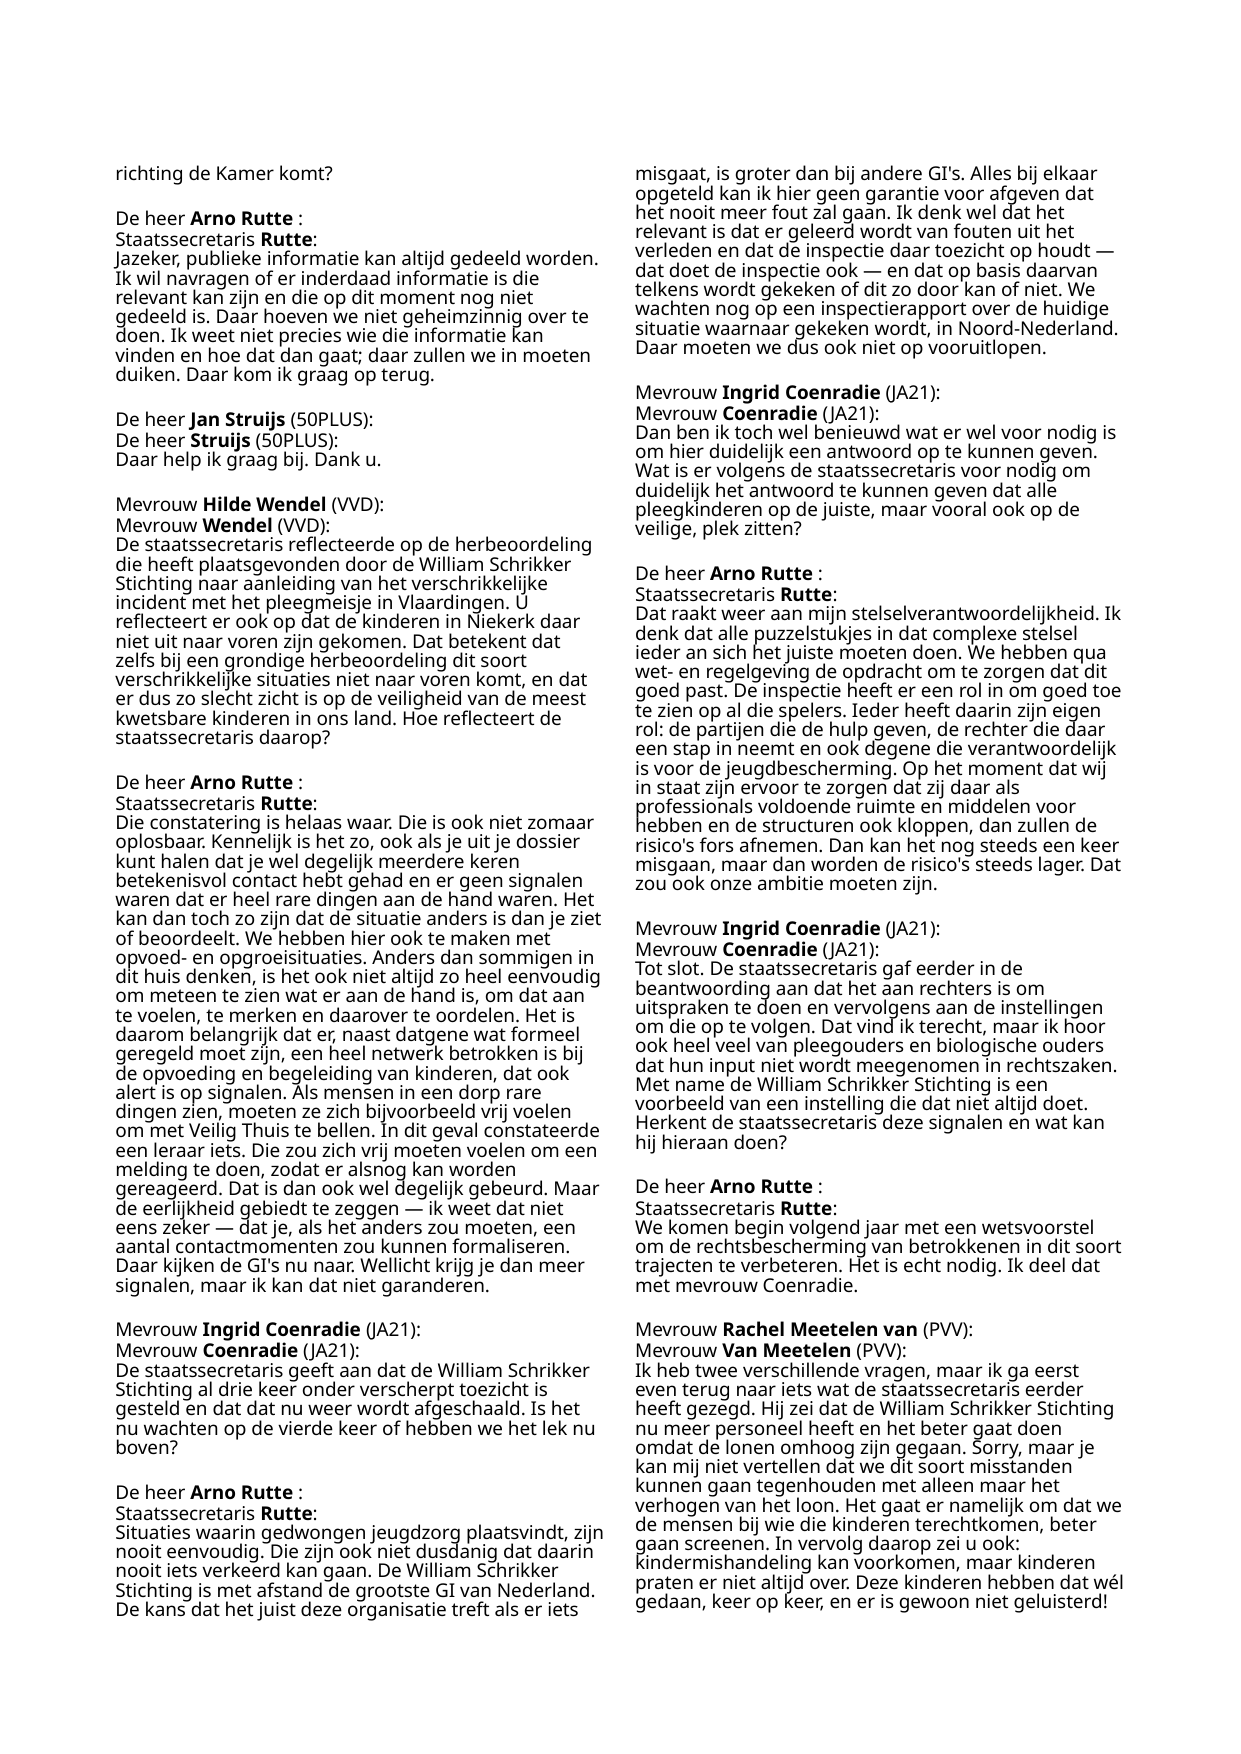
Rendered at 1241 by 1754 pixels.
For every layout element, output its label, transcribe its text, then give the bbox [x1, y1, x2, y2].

text We komen begin volgend jaar met een wetsvoorstel om de rechtsbescherming van betrokkenen in dit soort trajecten te verbeteren. Het is echt nodig. Ik deel dat met mevrouw Coenradie. [635, 1219, 1125, 1296]
text Mevrouw Coenradie (JA21): [115, 1342, 605, 1362]
text richting de Kamer komt? [115, 165, 605, 184]
text De heer Arno Rutte : [115, 769, 605, 795]
text Situaties waarin gedwongen jeugdzorg plaatsvindt, zijn nooit eenvoudig. Die zijn ook niet dusdanig dat daarin nooit iets verkeerd kan gaan. De William Schrikker Stichting is met afstand de grootste GI van Nederland. De kans dat het juist deze organisatie treft als er iets [115, 1524, 605, 1620]
text Die constatering is helaas waar. Die is ook niet zomaar oplosbaar. Kennelijk is het zo, ook als je uit je dossier kunt halen dat je wel degelijk meerdere keren betekenisvol contact hebt gehad en er geen signalen waren dat er heel rare dingen aan de hand waren. Het kan dan toch zo zijn dat de situatie anders is dan je ziet of beoordeelt. We hebben hier ook te maken met opvoed- en opgroeisituaties. Anders dan sommigen in dit huis denken, is het ook niet altijd zo heel eenvoudig om meteen te zien wat er aan de hand is, om dat aan te voelen, te merken en daarover te oordelen. Het is daarom belangrijk dat er, naast datgene wat formeel geregeld moet zijn, een heel netwerk betrokken is bij de opvoeding en begeleiding van kinderen, dat ook alert is op signalen. Als mensen in een dorp rare dingen zien, moeten ze zich bijvoorbeeld vrij voelen om met Veilig Thuis te bellen. In dit geval constateerde een leraar iets. Die zou zich vrij moeten voelen om een melding te doen, zodat er alsnog kan worden gereageerd. Dat is dan ook wel degelijk gebeurd. Maar de eerlijkheid gebiedt te zeggen — ik weet dat niet eens zeker — dat je, als het anders zou moeten, een aantal contactmomenten zou kunnen formaliseren. Daar kijken de GI's nu naar. Wellicht krijg je dan meer signalen, maar ik kan dat niet garanderen. [115, 814, 605, 1296]
text Staatssecretaris Rutte: [115, 231, 605, 250]
text De heer Jan Struijs (50PLUS): [115, 406, 605, 432]
text Staatssecretaris Rutte: [635, 586, 1125, 605]
text Mevrouw Coenradie (JA21): [635, 404, 1125, 424]
text De heer Arno Rutte : [115, 1479, 605, 1504]
text De heer Struijs (50PLUS): [115, 432, 605, 451]
text Staatssecretaris Rutte: [635, 1199, 1125, 1219]
text De staatssecretaris geeft aan dat de William Schrikker Stichting al drie keer onder verscherpt toezicht is gesteld en dat dat nu weer wordt afgeschaald. Is het nu wachten op de vierde keer of hebben we het lek nu boven? [115, 1362, 605, 1458]
text Mevrouw Ingrid Coenradie (JA21): [635, 915, 1125, 941]
text Dat raakt weer aan mijn stelselverantwoordelijkheid. Ik denk dat alle puzzelstukjes in dat complexe stelsel ieder an sich het juiste moeten doen. We hebben qua wet- en regelgeving de opdracht om te zorgen dat dit goed past. De inspectie heeft er een rol in om goed toe te zien op al die spelers. Ieder heeft daarin zijn eigen rol: de partijen die de hulp geven, de rechter die daar een stap in neemt en ook degene die verantwoordelijk is voor de jeugdbescherming. Op het moment dat wij in staat zijn ervoor te zorgen dat zij daar als professionals voldoende ruimte en middelen voor hebben en de structuren ook kloppen, dan zullen de risico's fors afnemen. Dan kan het nog steeds een keer misgaan, maar dan worden de risico's steeds lager. Dat zou ook onze ambitie moeten zijn. [635, 605, 1125, 894]
text Mevrouw Wendel (VVD): [115, 517, 605, 536]
text Mevrouw Hilde Wendel (VVD): [115, 491, 605, 517]
text Daar help ik graag bij. Dank u. [115, 451, 605, 470]
text Dan ben ik toch wel benieuwd wat er wel voor nodig is om hier duidelijk een antwoord op te kunnen geven. Wat is er volgens de staatssecretaris voor nodig om duidelijk het antwoord te kunnen geven dat alle pleegkinderen op de juiste, maar vooral ook op de veilige, plek zitten? [635, 424, 1125, 539]
text Jazeker, publieke informatie kan altijd gedeeld worden. Ik wil navragen of er inderdaad informatie is die relevant kan zijn en die op dit moment nog niet gedeeld is. Daar hoeven we niet geheimzinnig over te doen. Ik weet niet precies wie die informatie kan vinden en hoe dat dan gaat; daar zullen we in moeten duiken. Daar kom ik graag op terug. [115, 250, 605, 385]
text Ik heb twee verschillende vragen, maar ik ga eerst even terug naar iets wat de staatssecretaris eerder heeft gezegd. Hij zei dat de William Schrikker Stichting nu meer personeel heeft en het beter gaat doen omdat de lonen omhoog zijn gegaan. Sorry, maar je kan mij niet vertellen dat we dit soort misstanden kunnen gaan tegenhouden met alleen maar het verhogen van het loon. Het gaat er namelijk om dat we de mensen bij wie die kinderen terechtkomen, beter gaan screenen. In vervolg daarop zei u ook: kindermishandeling kan voorkomen, maar kinderen praten er niet altijd over. Deze kinderen hebben dat wél gedaan, keer op keer, en er is gewoon niet geluisterd! [635, 1362, 1125, 1612]
text Staatssecretaris Rutte: [115, 795, 605, 814]
text Mevrouw Ingrid Coenradie (JA21): [635, 379, 1125, 404]
text De heer Arno Rutte : [115, 205, 605, 231]
text Mevrouw Rachel Meetelen van (PVV): [635, 1317, 1125, 1342]
text Tot slot. De staatssecretaris gaf eerder in de beantwoording aan dat het aan rechters is om uitspraken te doen en vervolgens aan de instellingen om die op te volgen. Dat vind ik terecht, maar ik hoor ook heel veel van pleegouders en biologische ouders dat hun input niet wordt meegenomen in rechtszaken. Met name de William Schrikker Stichting is een voorbeeld van een instelling die dat niet altijd doet. Herkent de staatssecretaris deze signalen en wat kan hij hieraan doen? [635, 960, 1125, 1153]
text misgaat, is groter dan bij andere GI's. Alles bij elkaar opgeteld kan ik hier geen garantie voor afgeven dat het nooit meer fout zal gaan. Ik denk wel dat het relevant is dat er geleerd wordt van fouten uit het verleden en dat de inspectie daar toezicht op houdt — dat doet de inspectie ook — en dat op basis daarvan telkens wordt gekeken of dit zo door kan of niet. We wachten nog op een inspectierapport over de huidige situatie waarnaar gekeken wordt, in Noord-Nederland. Daar moeten we dus ook niet op vooruitlopen. [635, 165, 1125, 358]
text De heer Arno Rutte : [635, 1174, 1125, 1199]
text De heer Arno Rutte : [635, 560, 1125, 586]
text Staatssecretaris Rutte: [115, 1504, 605, 1524]
text De staatssecretaris reflecteerde op de herbeoordeling die heeft plaatsgevonden door de William Schrikker Stichting naar aanleiding van het verschrikkelijke incident met het pleegmeisje in Vlaardingen. U reflecteert er ook op dat de kinderen in Niekerk daar niet uit naar voren zijn gekomen. Dat betekent dat zelfs bij een grondige herbeoordeling dit soort verschrikkelijke situaties niet naar voren komt, en dat er dus zo slecht zicht is op de veiligheid van de meest kwetsbare kinderen in ons land. Hoe reflecteert de staatssecretaris daarop? [115, 536, 605, 748]
text Mevrouw Ingrid Coenradie (JA21): [115, 1317, 605, 1342]
text Mevrouw Van Meetelen (PVV): [635, 1342, 1125, 1362]
text Mevrouw Coenradie (JA21): [635, 941, 1125, 960]
